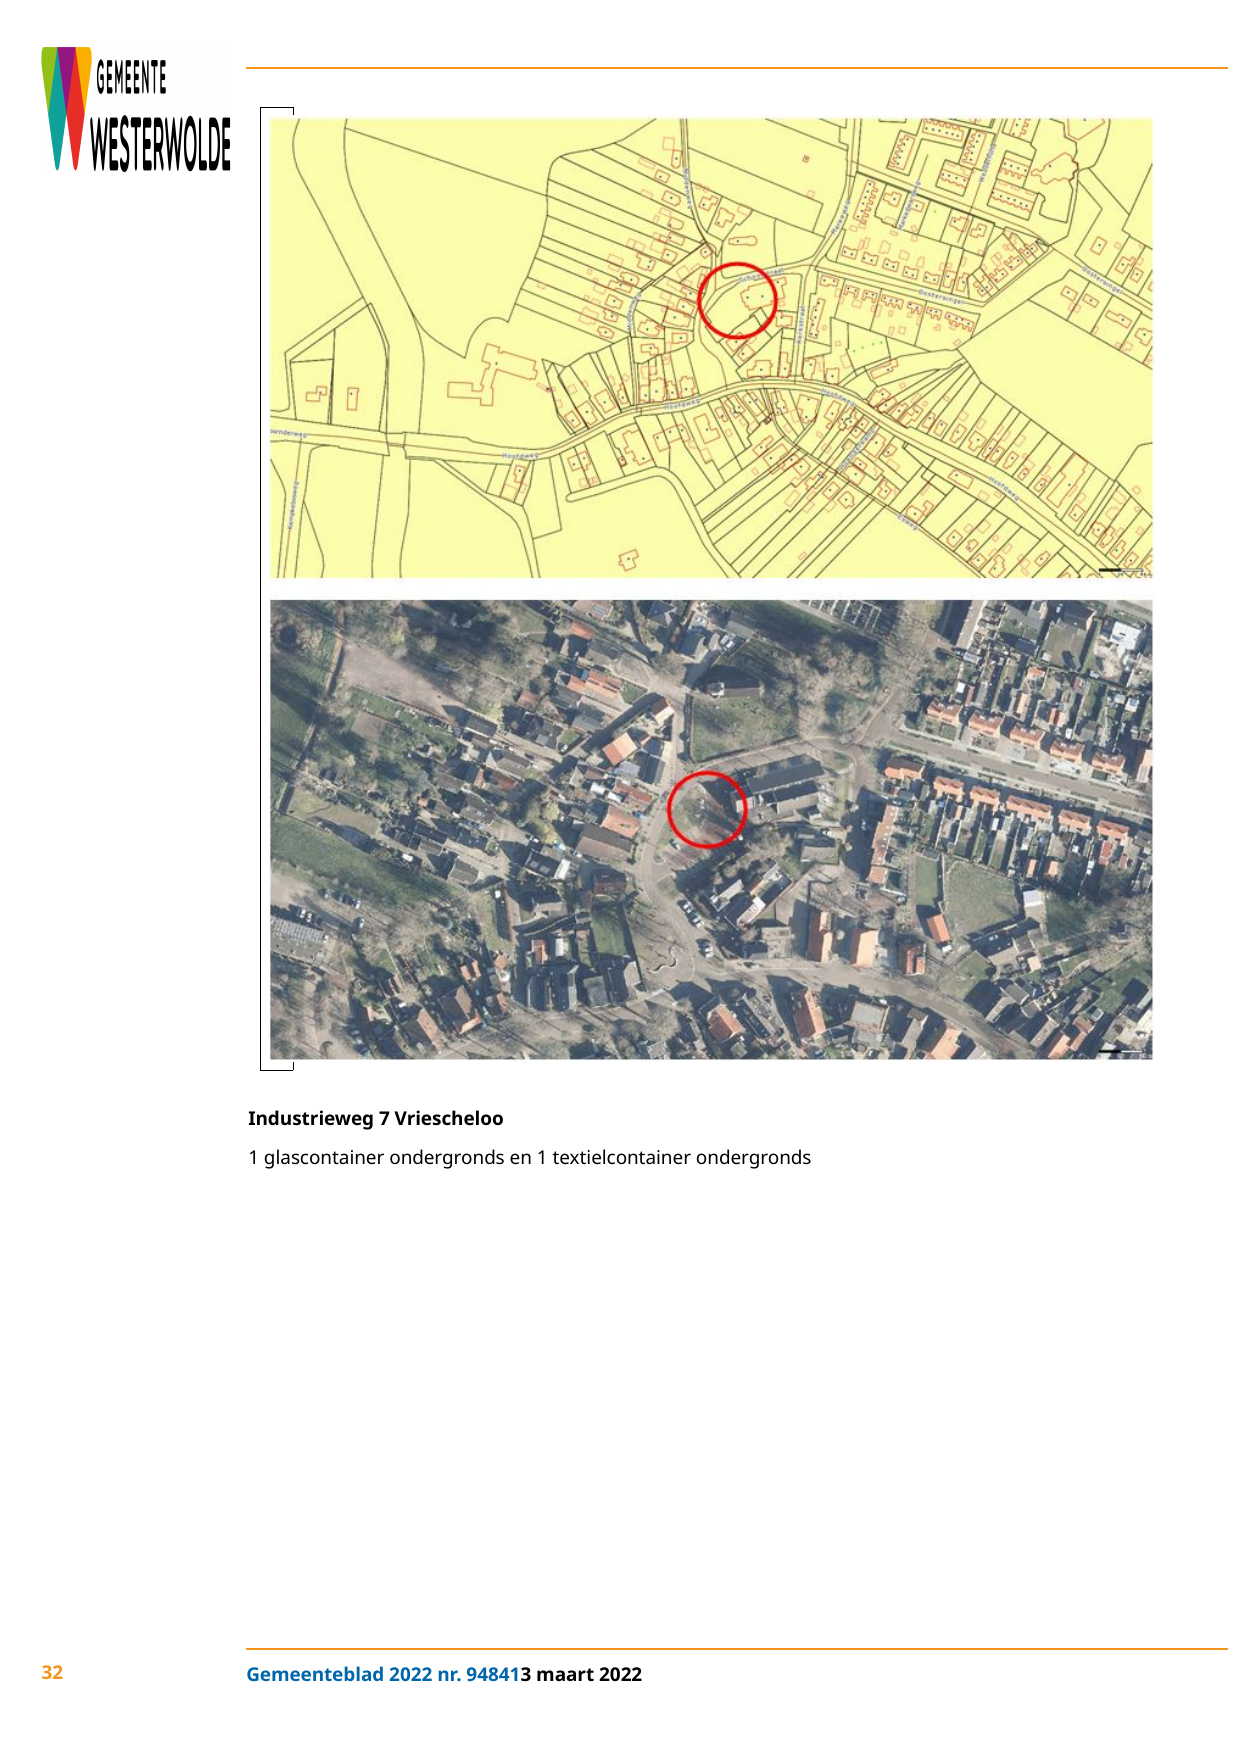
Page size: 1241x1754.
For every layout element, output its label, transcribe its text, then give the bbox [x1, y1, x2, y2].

picture [41, 47, 231, 172]
text Industrieweg 7 Vriescheloo [248, 1105, 1152, 1131]
text 1 glascontainer ondergronds en 1 textielcontainer ondergronds [248, 1144, 1152, 1170]
picture [268, 115, 1155, 1062]
